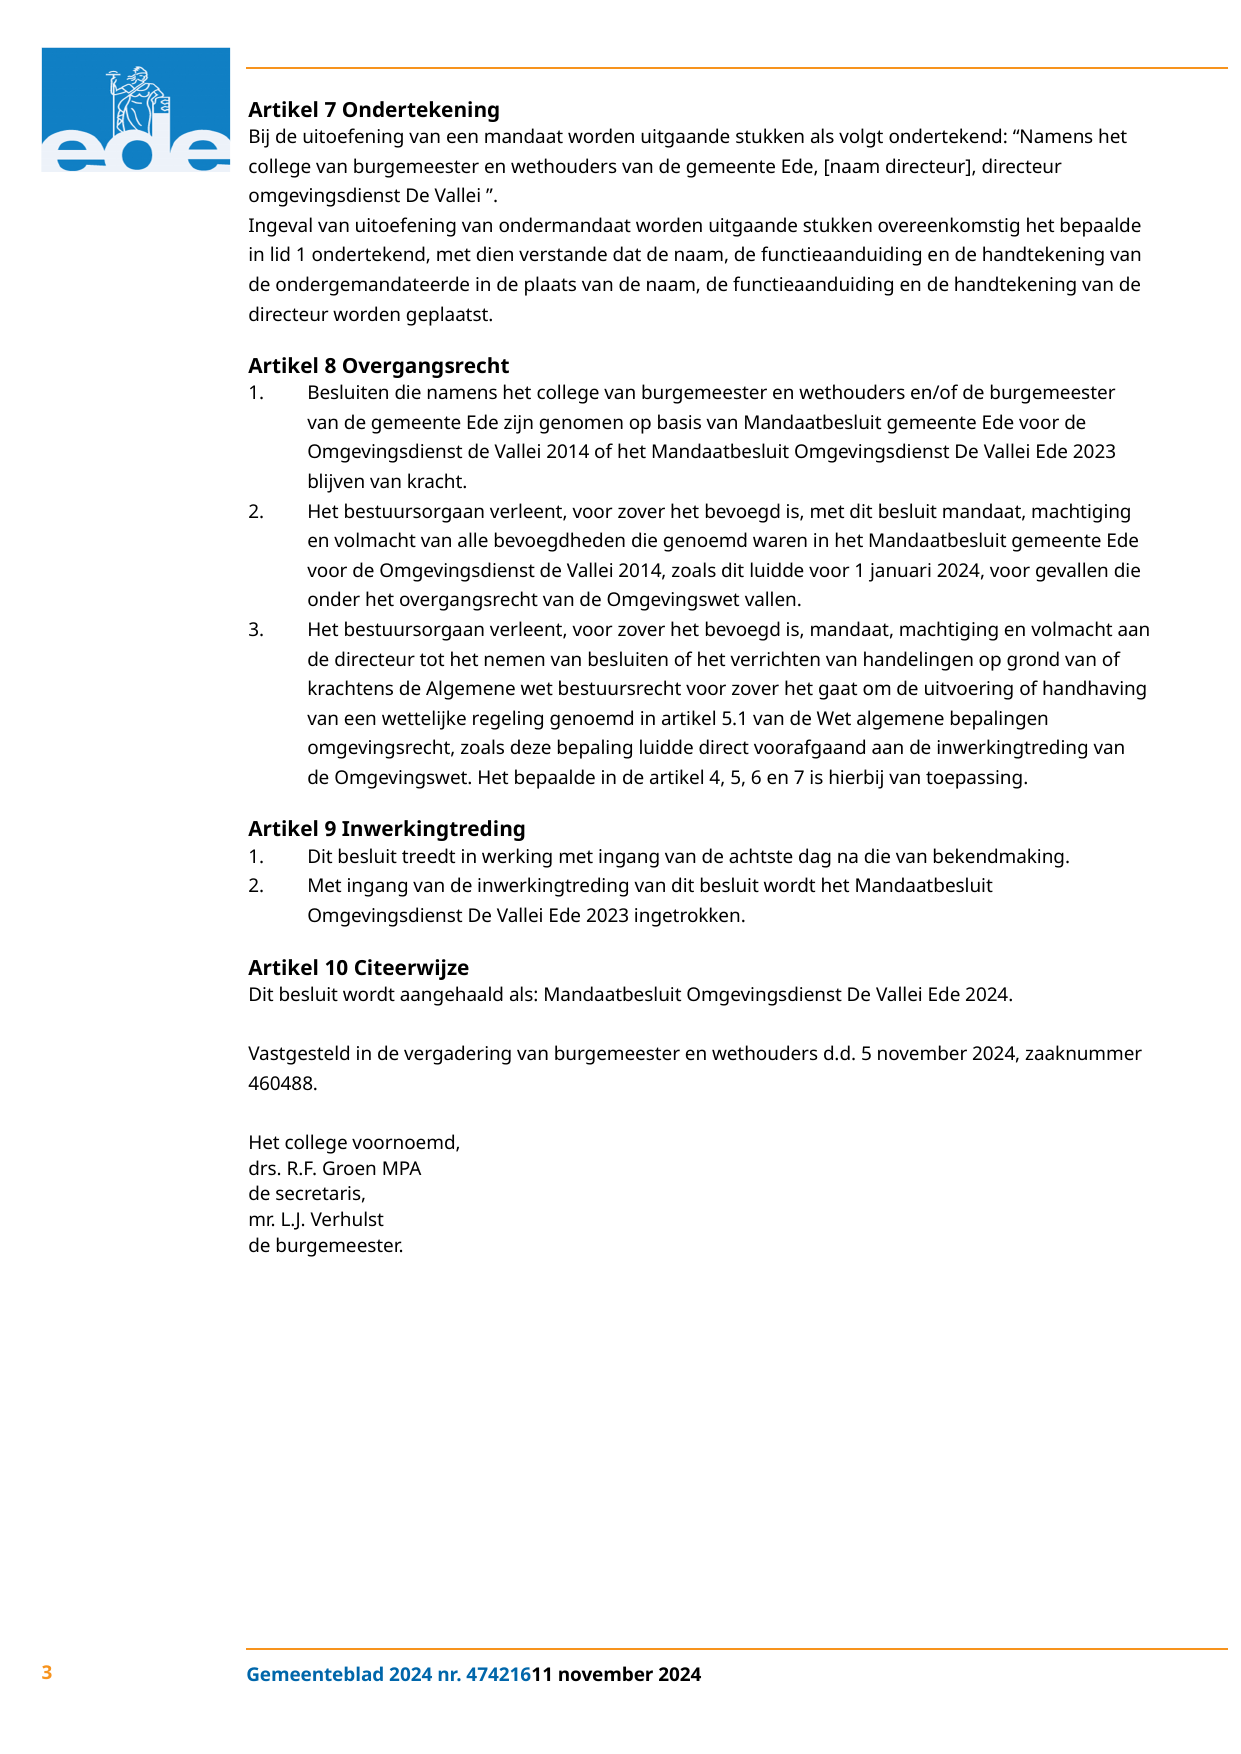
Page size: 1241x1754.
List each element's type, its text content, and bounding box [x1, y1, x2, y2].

text Artikel 8 Overgangsrecht [248, 351, 1152, 379]
text de secretaris, [248, 1180, 1152, 1206]
list Met ingang van de inwerkingtreding van dit besluit wordt het Mandaatbesluit Omgevingsdienst De Vallei Ede 2023 ingetrokken. [248, 873, 1152, 928]
list Besluiten die namens het college van burgemeester en wethouders en/of de burgemeester van de gemeente Ede zijn genomen op basis van Mandaatbesluit gemeente Ede voor de Omgevingsdienst de Vallei 2014 of het Mandaatbesluit Omgevingsdienst De Vallei Ede 2023 blijven van kracht. [248, 379, 1152, 494]
text Dit besluit wordt aangehaald als: Mandaatbesluit Omgevingsdienst De Vallei Ede 2024. [248, 981, 1152, 1007]
text Vastgesteld in de vergadering van burgemeester en wethouders d.d. 5 november 2024, zaaknummer 460488. [248, 1040, 1152, 1096]
text Artikel 9 Inwerkingtreding [248, 814, 1152, 843]
text drs. R.F. Groen MPA [248, 1155, 1152, 1180]
list Dit besluit treedt in werking met ingang van de achtste dag na die van bekendmaking. [248, 843, 1152, 869]
text Bij de uitoefening van een mandaat worden uitgaande stukken als volgt ondertekend: “Namens het college van burgemeester en wethouders van de gemeente Ede, [naam directeur], directeur omgevingsdienst De Vallei ”. [248, 123, 1152, 208]
list Het bestuursorgaan verleent, voor zover het bevoegd is, met dit besluit mandaat, machtiging en volmacht van alle bevoegdheden die genoemd waren in het Mandaatbesluit gemeente Ede voor de Omgevingsdienst de Vallei 2014, zoals dit luidde voor 1 januari 2024, voor gevallen die onder het overgangsrecht van de Omgevingswet vallen. [248, 498, 1152, 612]
text Ingeval van uitoefening van ondermandaat worden uitgaande stukken overeenkomstig het bepaalde in lid 1 ondertekend, met dien verstande dat de naam, de functieaanduiding en de handtekening van de ondergemandateerde in de plaats van de naam, de functieaanduiding en de handtekening van de directeur worden geplaatst. [248, 212, 1152, 326]
list Het bestuursorgaan verleent, voor zover het bevoegd is, mandaat, machtiging en volmacht aan de directeur tot het nemen van besluiten of het verrichten van handelingen op grond van of krachtens de Algemene wet bestuursrecht voor zover het gaat om de uitvoering of handhaving van een wettelijke regeling genoemd in artikel 5.1 van de Wet algemene bepalingen omgevingsrecht, zoals deze bepaling luidde direct voorafgaand aan de inwerkingtreding van de Omgevingswet. Het bepaalde in de artikel 4, 5, 6 en 7 is hierbij van toepassing. [248, 616, 1152, 790]
picture [41, 47, 231, 172]
text de burgemeester. [248, 1232, 1152, 1258]
text Het college voornoemd, [248, 1129, 1152, 1155]
text Artikel 10 Citeerwijze [248, 953, 1152, 981]
text mr. L.J. Verhulst [248, 1206, 1152, 1232]
text Artikel 7 Ondertekening [248, 95, 1152, 123]
